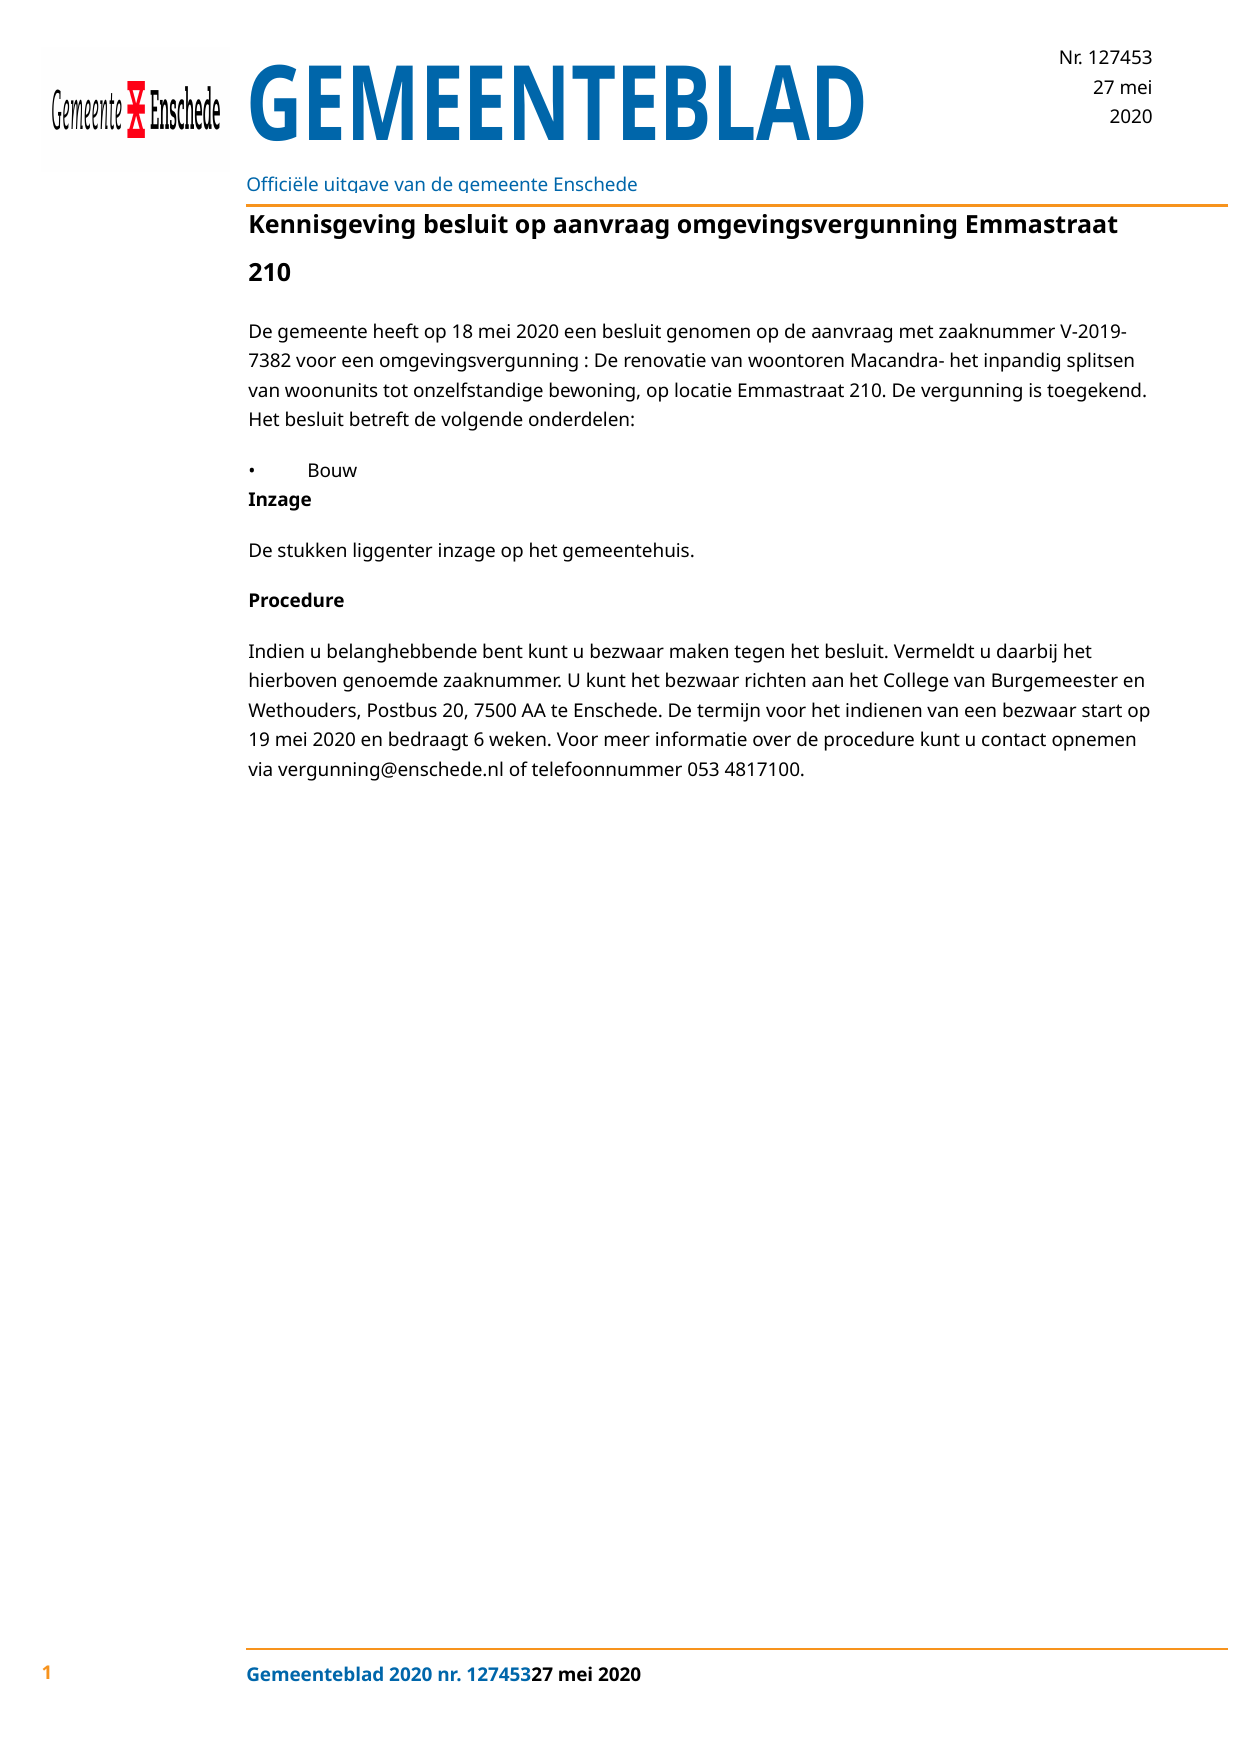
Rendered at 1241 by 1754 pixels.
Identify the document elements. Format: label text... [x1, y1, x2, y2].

text Indien u belanghebbende bent kunt u bezwaar maken tegen het besluit. Vermeldt u daarbij het hierboven genoemde zaaknummer. U kunt het bezwaar richten aan het College van Burgemees­ter en Wethouders, Postbus 20, 7500 AA te Enschede. De termijn voor het indienen van een bezwaar start op 19 mei 2020 en bedraagt 6 weken. Voor meer informatie over de procedure kunt u contact opnemen via vergunning@enschede.nl of telefoonnummer 053 4817100. [248, 638, 1152, 782]
text De stukken liggenter inzage op het gemeentehuis. [248, 537, 1152, 563]
text Inzage [248, 487, 1152, 512]
picture [41, 47, 231, 172]
text De gemeente heeft op 18 mei 2020 een besluit genomen op de aanvraag met zaaknummer V-2019-7382 voor een omgevingsvergunning : De renovatie van woontoren Macandra- het inpandig splitsen van woonunits tot onzelfstandige bewoning, op locatie Emmastraat 210. De vergunning is toegekend. Het besluit betreft de volgende onderdelen: [248, 318, 1152, 432]
text Procedure [248, 587, 1152, 613]
text Kennisgeving besluit op aanvraag omgevingsvergunning Emmastraat 210 [248, 207, 1152, 288]
list Bouw [248, 457, 1152, 483]
